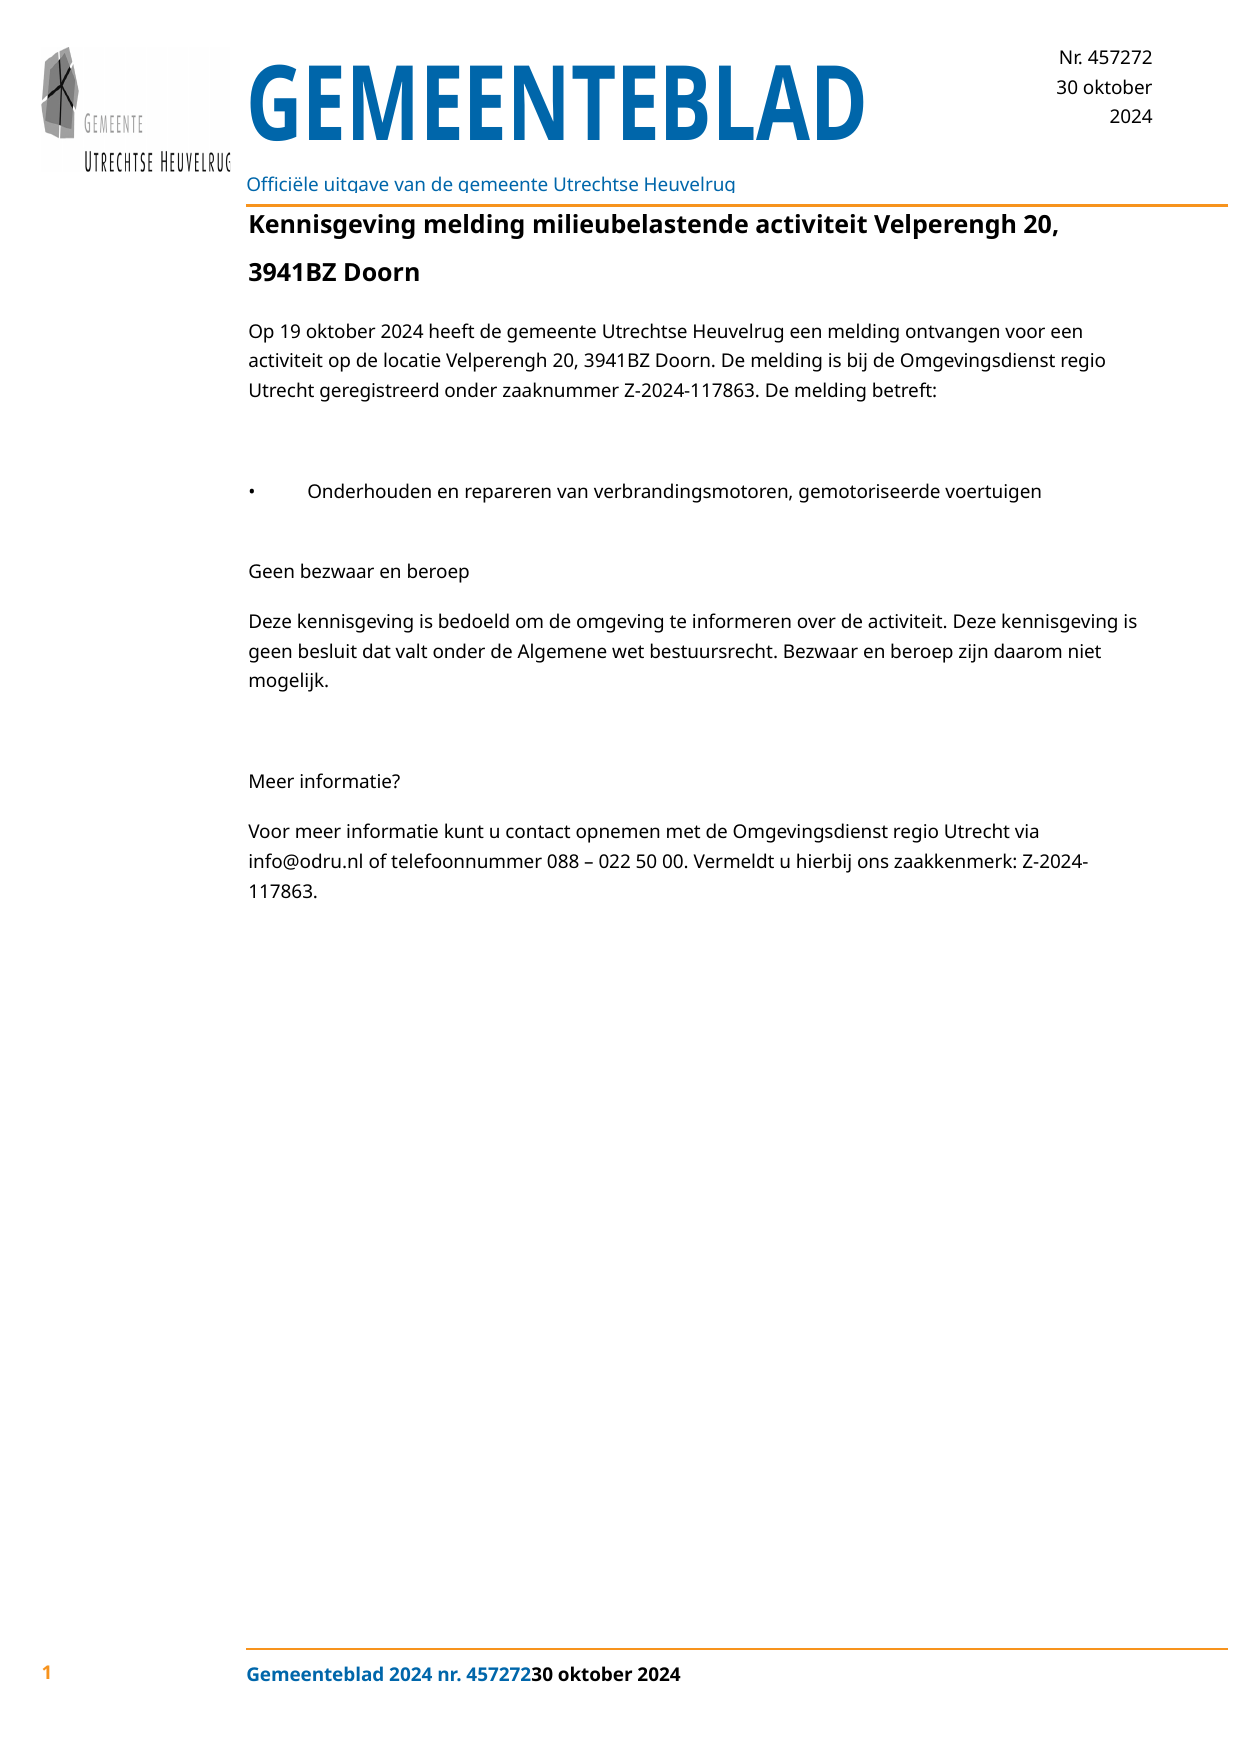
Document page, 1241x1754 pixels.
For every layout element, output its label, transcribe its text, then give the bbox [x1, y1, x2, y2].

text Geen bezwaar en beroep [248, 558, 1152, 584]
text Op 19 oktober 2024 heeft de gemeente Utrechtse Heuvelrug een melding ontvangen voor een activiteit op de locatie Velperengh 20, 3941BZ Doorn. De melding is bij de Omgevingsdienst regio Utrecht geregistreerd onder zaaknummer Z-2024-117863. De melding betreft: [248, 318, 1152, 403]
text Voor meer informatie kunt u contact opnemen met de Omgevingsdienst regio Utrecht via info@odru.nl of telefoonnummer 088 – 022 50 00. Vermeldt u hierbij ons zaakkenmerk: Z-2024-117863. [248, 819, 1152, 904]
text Kennisgeving melding milieubelastende activiteit Velperengh 20, 3941BZ Doorn [248, 207, 1152, 288]
text Deze kennisgeving is bedoeld om de omgeving te informeren over de activiteit. Deze kennisgeving is geen besluit dat valt onder de Algemene wet bestuursrecht. Bezwaar en beroep zijn daarom niet mogelijk. [248, 608, 1152, 693]
picture [41, 47, 231, 172]
list Onderhouden en repareren van verbrandingsmotoren, gemotoriseerde voertuigen [248, 478, 1152, 504]
text Meer informatie? [248, 768, 1152, 794]
